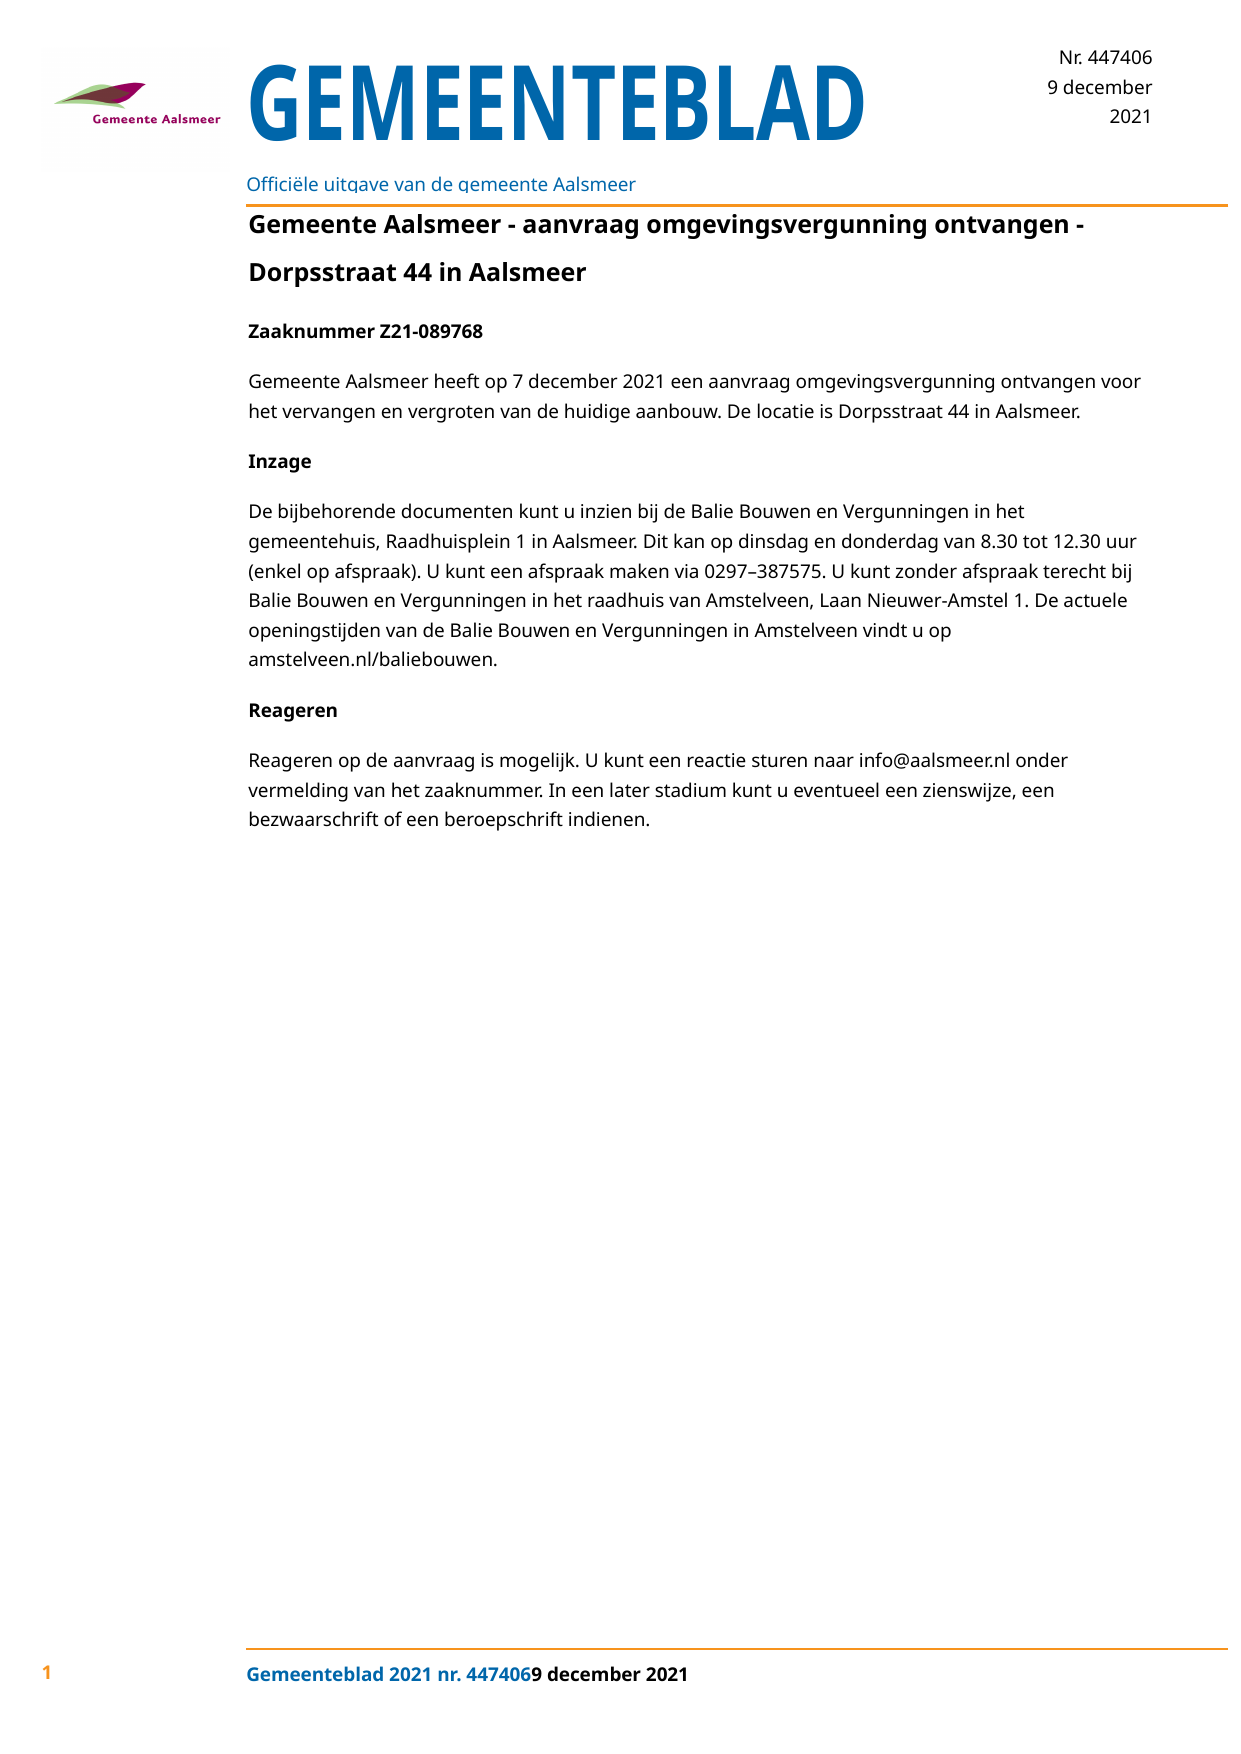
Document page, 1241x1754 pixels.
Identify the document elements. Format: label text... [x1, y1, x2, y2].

picture [41, 47, 231, 172]
text Inzage [248, 448, 1152, 474]
text De bijbehorende documenten kunt u inzien bij de Balie Bouwen en Vergunningen in het gemeentehuis, Raadhuisplein 1 in Aalsmeer. Dit kan op dinsdag en donderdag van 8.30 tot 12.30 uur (enkel op afspraak). U kunt een afspraak maken via 0297–387575. U kunt zonder afspraak terecht bij Balie Bouwen en Vergunningen in het raadhuis van Amstelveen, Laan Nieuwer-Amstel 1. De actuele openingstijden van de Balie Bouwen en Vergunningen in Amstelveen vindt u op amstelveen.nl/baliebouwen. [248, 499, 1152, 672]
text Zaaknummer Z21-089768 [248, 318, 1152, 344]
text Gemeente Aalsmeer - aanvraag omgevingsvergunning ontvangen - Dorpsstraat 44 in Aalsmeer [248, 207, 1152, 288]
text Gemeente Aalsmeer heeft op 7 december 2021 een aanvraag omgevingsvergunning ontvangen voor het vervangen en vergroten van de huidige aanbouw. De locatie is Dorpsstraat 44 in Aalsmeer. [248, 368, 1152, 424]
text Reageren op de aanvraag is mogelijk. U kunt een reactie sturen naar info@aalsmeer.nl onder vermelding van het zaaknummer. In een later stadium kunt u eventueel een zienswijze, een bezwaarschrift of een beroepschrift indienen. [248, 747, 1152, 832]
text Reageren [248, 697, 1152, 723]
